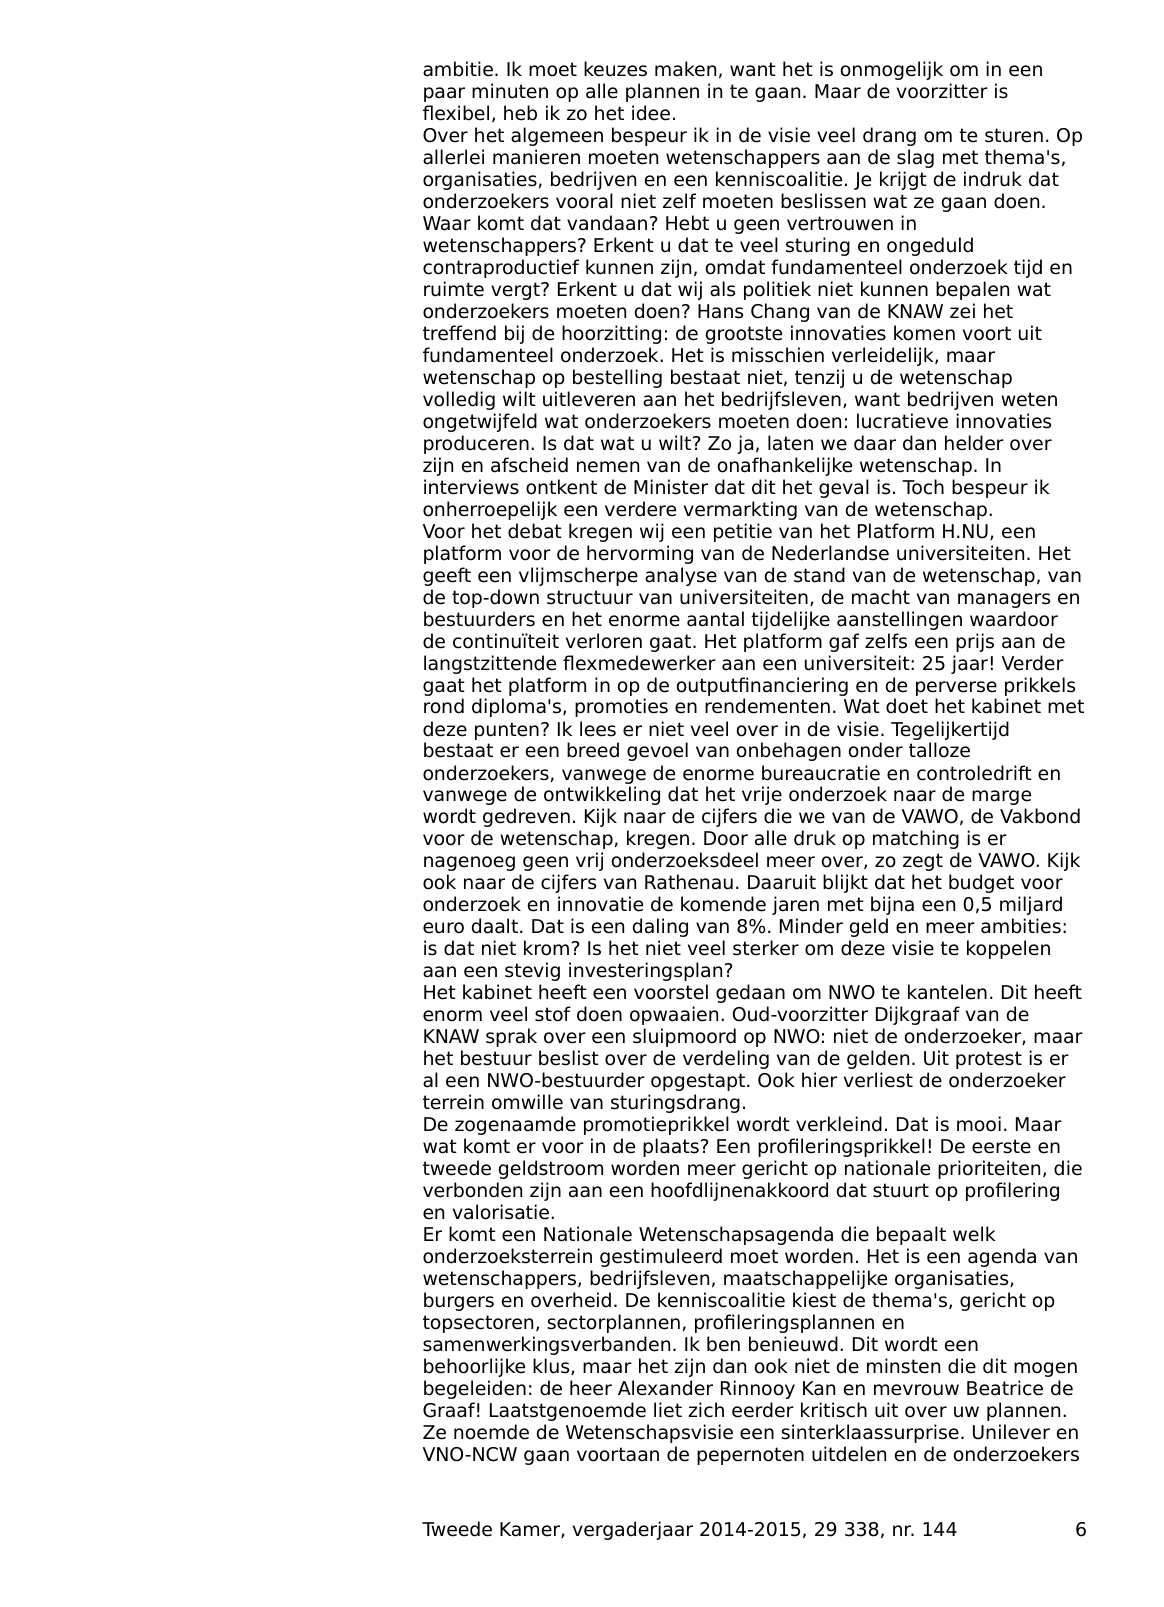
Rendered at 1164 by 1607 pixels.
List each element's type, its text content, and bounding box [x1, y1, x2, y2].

text ambitie. Ik moet keuzes maken, want het is onmogelijk om in een paar minuten op alle plannen in te gaan. Maar de voorzitter is flexibel, heb ik zo het idee. [422, 59, 1087, 125]
text Er komt een Nationale Wetenschapsagenda die bepaalt welk onderzoeksterrein gestimuleerd moet worden. Het is een agenda van wetenschappers, bedrijfsleven, maatschappelijke organisaties, burgers en overheid. De kenniscoalitie kiest de thema's, gericht op topsectoren, sectorplannen, profileringsplannen en samenwerkingsverbanden. Ik ben benieuwd. Dit wordt een behoorlijke klus, maar het zijn dan ook niet de minsten die dit mogen begeleiden: de heer Alexander Rinnooy Kan en mevrouw Beatrice de Graaf! Laatstgenoemde liet zich eerder kritisch uit over uw plannen. Ze noemde de Wetenschapsvisie een sinterklaassurprise. Unilever en VNO-NCW gaan voortaan de pepernoten uitdelen en de onderzoekers [422, 1224, 1087, 1466]
text Het kabinet heeft een voorstel gedaan om NWO te kantelen. Dit heeft enorm veel stof doen opwaaien. Oud-voorzitter Dijkgraaf van de KNAW sprak over een sluipmoord op NWO: niet de onderzoeker, maar het bestuur beslist over de verdeling van de gelden. Uit protest is er al een NWO-bestuurder opgestapt. Ook hier verliest de onderzoeker terrein omwille van sturingsdrang. [422, 982, 1087, 1114]
text Over het algemeen bespeur ik in de visie veel drang om te sturen. Op allerlei manieren moeten wetenschappers aan de slag met thema's, organisaties, bedrijven en een kenniscoalitie. Je krijgt de indruk dat onderzoekers vooral niet zelf moeten beslissen wat ze gaan doen. Waar komt dat vandaan? Hebt u geen vertrouwen in wetenschappers? Erkent u dat te veel sturing en ongeduld contraproductief kunnen zijn, omdat fundamenteel onderzoek tijd en ruimte vergt? Erkent u dat wij als politiek niet kunnen bepalen wat onderzoekers moeten doen? Hans Chang van de KNAW zei het treffend bij de hoorzitting: de grootste innovaties komen voort uit fundamenteel onderzoek. Het is misschien verleidelijk, maar wetenschap op bestelling bestaat niet, tenzij u de wetenschap volledig wilt uitleveren aan het bedrijfsleven, want bedrijven weten ongetwijfeld wat onderzoekers moeten doen: lucratieve innovaties produceren. Is dat wat u wilt? Zo ja, laten we daar dan helder over zijn en afscheid nemen van de onafhankelijke wetenschap. In interviews ontkent de Minister dat dit het geval is. Toch bespeur ik onherroepelijk een verdere vermarkting van de wetenschap. [422, 125, 1087, 521]
text Voor het debat kregen wij een petitie van het Platform H.NU, een platform voor de hervorming van de Nederlandse universiteiten. Het geeft een vlijmscherpe analyse van de stand van de wetenschap, van de top-down structuur van universiteiten, de macht van managers en bestuurders en het enorme aantal tijdelijke aanstellingen waardoor de continuïteit verloren gaat. Het platform gaf zelfs een prijs aan de langstzittende flexmedewerker aan een universiteit: 25 jaar! Verder gaat het platform in op de outputfinanciering en de perverse prikkels rond diploma's, promoties en rendementen. Wat doet het kabinet met deze punten? Ik lees er niet veel over in de visie. Tegelijkertijd bestaat er een breed gevoel van onbehagen onder talloze onderzoekers, vanwege de enorme bureaucratie en controledrift en vanwege de ontwikkeling dat het vrije onderzoek naar de marge wordt gedreven. Kijk naar de cijfers die we van de VAWO, de Vakbond voor de wetenschap, kregen. Door alle druk op matching is er nagenoeg geen vrij onderzoeksdeel meer over, zo zegt de VAWO. Kijk ook naar de cijfers van Rathenau. Daaruit blijkt dat het budget voor onderzoek en innovatie de komende jaren met bijna een 0,5 miljard euro daalt. Dat is een daling van 8%. Minder geld en meer ambities: is dat niet krom? Is het niet veel sterker om deze visie te koppelen aan een stevig investeringsplan? [422, 521, 1087, 982]
text De zogenaamde promotieprikkel wordt verkleind. Dat is mooi. Maar wat komt er voor in de plaats? Een profileringsprikkel! De eerste en tweede geldstroom worden meer gericht op nationale prioriteiten, die verbonden zijn aan een hoofdlijnenakkoord dat stuurt op profilering en valorisatie. [422, 1114, 1087, 1224]
